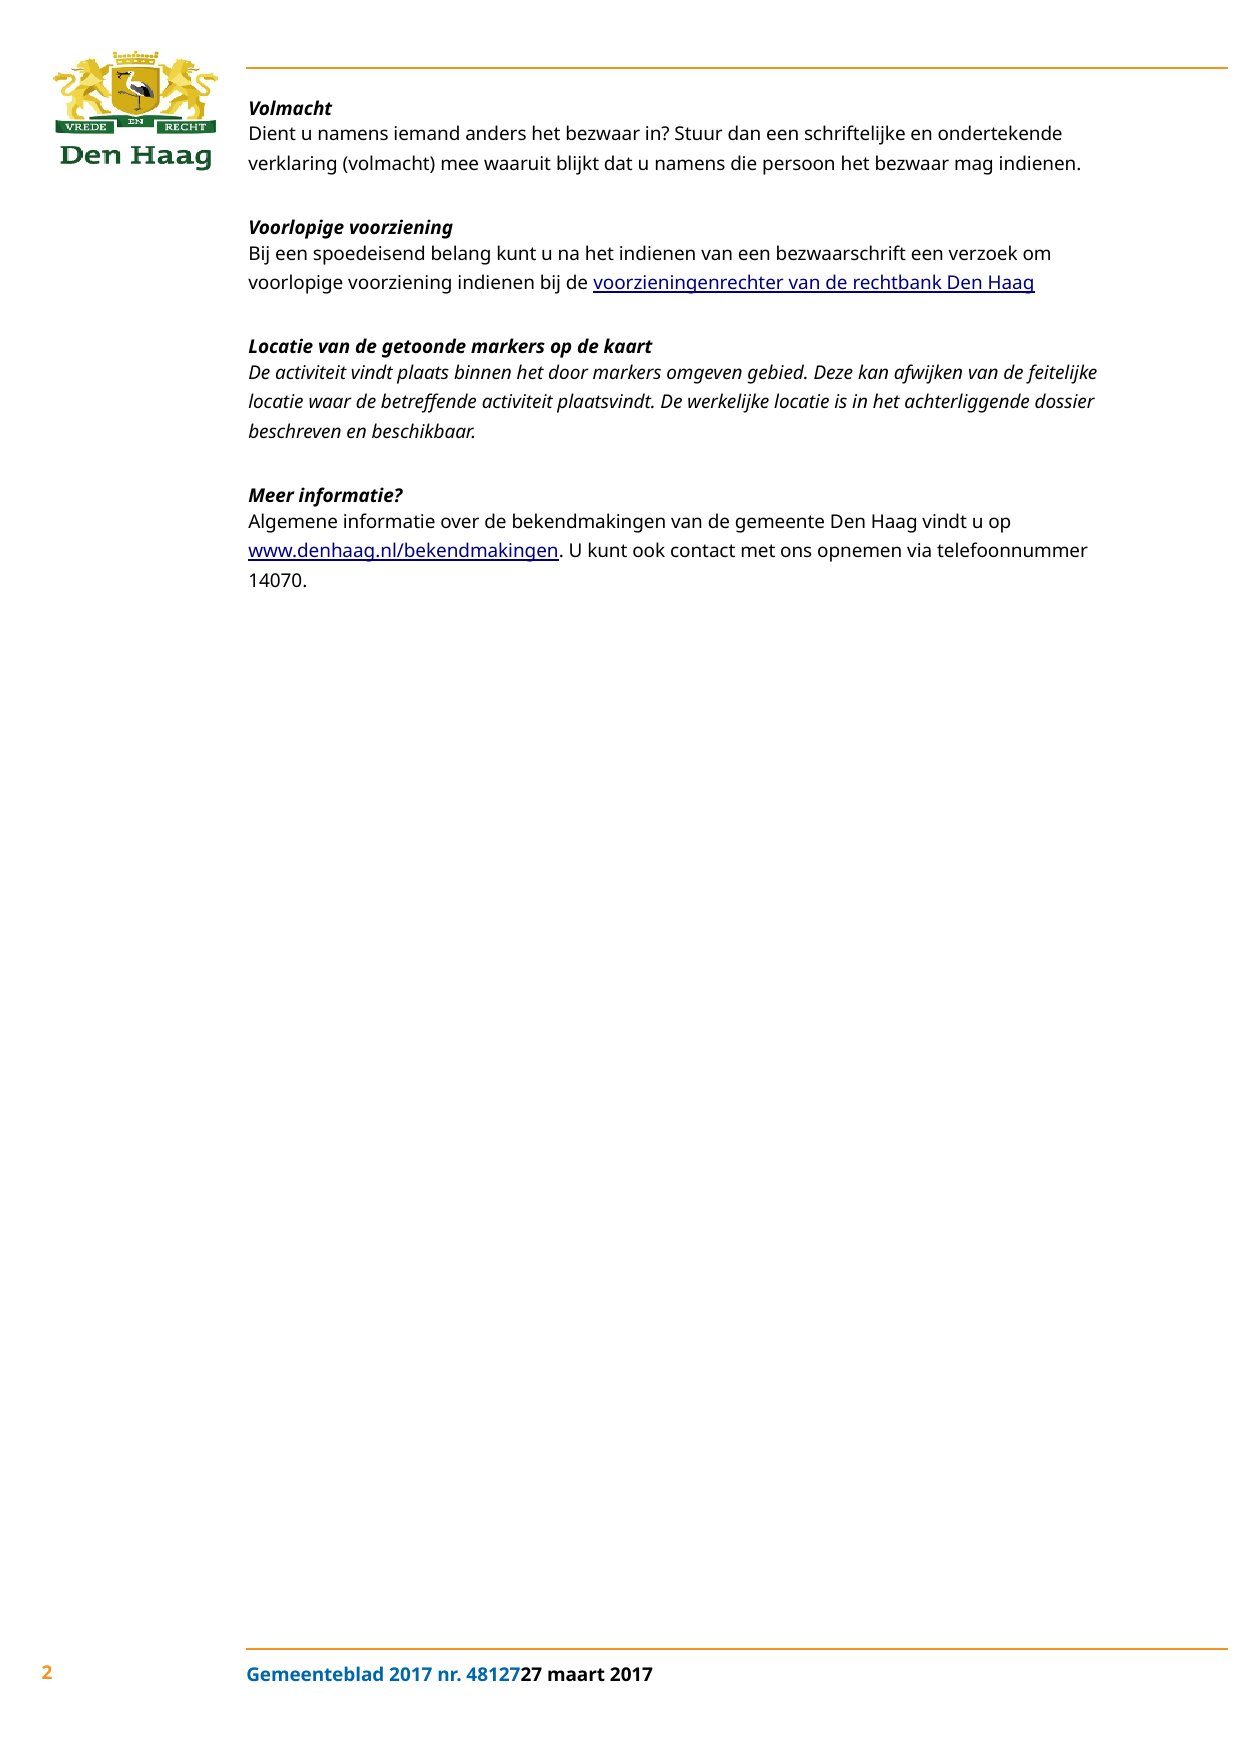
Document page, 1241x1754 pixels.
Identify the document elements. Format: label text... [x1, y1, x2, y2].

text Locatie van de getoonde markers op de kaart [248, 333, 1152, 359]
text Dient u namens iemand anders het bezwaar in? Stuur dan een schriftelijke en ondertekende verklaring (volmacht) mee waaruit blijkt dat u namens die persoon het bezwaar mag indienen. [248, 121, 1152, 176]
picture [41, 47, 231, 172]
text Algemene informatie over de bekendmakingen van de gemeente Den Haag vindt u op www.denhaag.nl/bekendmakingen. U kunt ook contact met ons opnemen via telefoonnummer 14070. [248, 508, 1152, 593]
text Volmacht [248, 95, 1152, 121]
text Bij een spoedeisend belang kunt u na het indienen van een bezwaarschrift een verzoek om voorlopige voorziening indienen bij de voorzieningenrechter van de rechtbank Den Haag [248, 240, 1152, 295]
text Meer informatie? [248, 482, 1152, 508]
text De activiteit vindt plaats binnen het door markers omgeven gebied. Deze kan afwijken van de feitelijke locatie waar de betreffende activiteit plaatsvindt. De werkelijke locatie is in het achterliggende dossier beschreven en beschikbaar. [248, 359, 1152, 444]
text Voorlopige voorziening [248, 214, 1152, 240]
